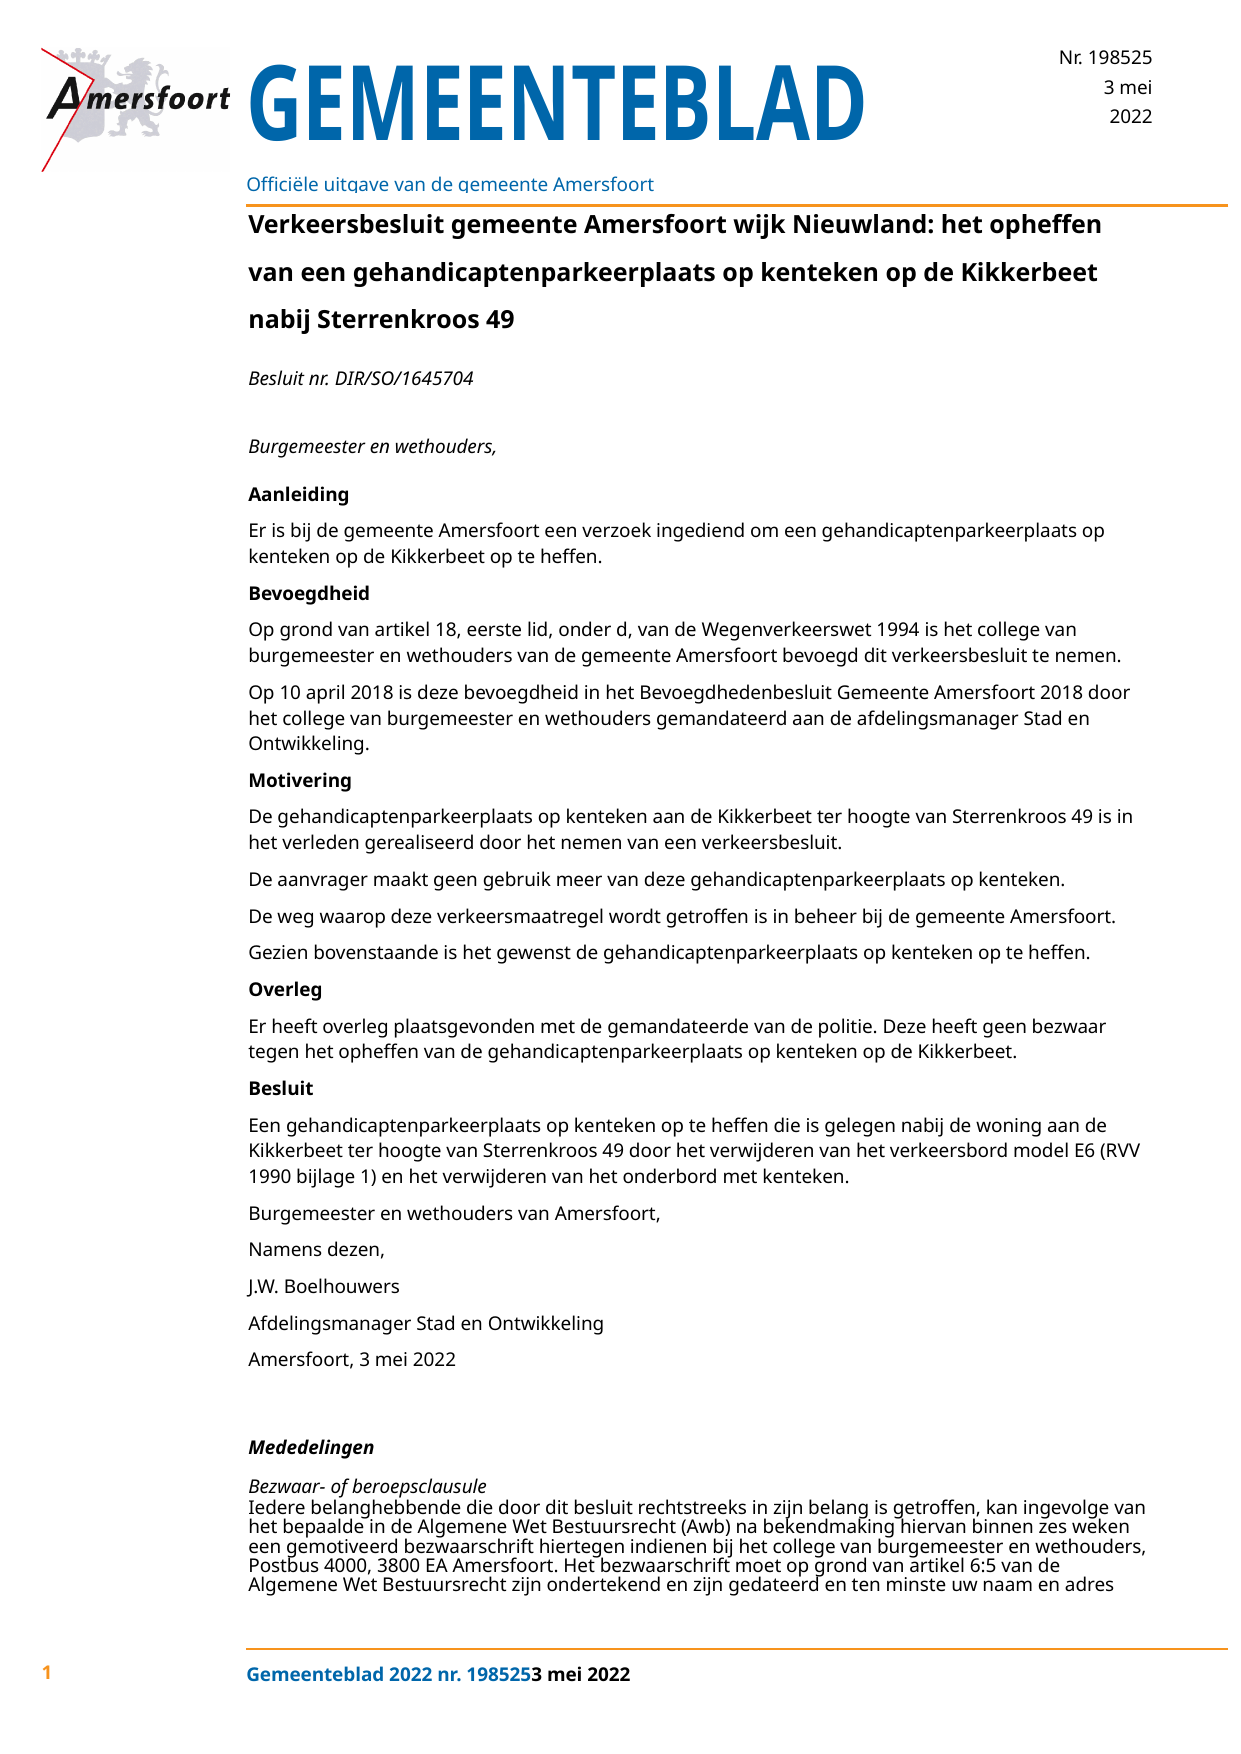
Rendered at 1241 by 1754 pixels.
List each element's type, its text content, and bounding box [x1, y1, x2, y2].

text De aanvrager maakt geen gebruik meer van deze gehandicaptenparkeerplaats op kenteken. [248, 866, 1152, 892]
text Amersfoort, 3 mei 2022 [248, 1347, 1152, 1372]
picture [41, 47, 231, 172]
text Op 10 april 2018 is deze bevoegdheid in het Bevoegdhedenbesluit Gemeente Amersfoort 2018 door het college van burgemeester en wethouders gemandateerd aan de afdelingsmanager Stad en Ontwikkeling. [248, 679, 1152, 756]
text Motivering [248, 767, 1152, 793]
text De weg waarop deze verkeersmaatregel wordt getroffen is in beheer bij de gemeente Amersfoort. [248, 903, 1152, 928]
text Besluit [248, 1075, 1152, 1101]
text Burgemeester en wethouders, [248, 433, 1152, 459]
text Mededelingen [248, 1434, 1152, 1460]
text Aanleiding [248, 481, 1152, 507]
text Besluit nr. DIR/SO/1645704 [248, 366, 1152, 391]
text Afdelingsmanager Stad en Ontwikkeling [248, 1310, 1152, 1336]
text J.W. Boelhouwers [248, 1273, 1152, 1299]
text Er heeft overleg plaatsgevonden met de gemandateerde van de politie. Deze heeft geen bezwaar tegen het opheffen van de gehandicaptenparkeerplaats op kenteken op de Kikkerbeet. [248, 1013, 1152, 1064]
text Namens dezen, [248, 1237, 1152, 1262]
text Een gehandicaptenparkeerplaats op kenteken op te heffen die is gelegen nabij de woning aan de Kikkerbeet ter hoogte van Sterrenkroos 49 door het verwijderen van het verkeersbord model E6 (RVV 1990 bijlage 1) en het verwijderen van het onderbord met kenteken. [248, 1112, 1152, 1189]
text Iedere belanghebbende die door dit besluit rechtstreeks in zijn belang is getroffen, kan ingevolge van het bepaalde in de Algemene Wet Bestuursrecht (Awb) na bekendmaking hiervan binnen zes weken een gemotiveerd bezwaarschrift hiertegen indienen bij het college van burgemeester en wethouders, Postbus 4000, 3800 EA Amersfoort. Het bezwaarschrift moet op grond van artikel 6:5 van de Algemene Wet Bestuursrecht zijn ondertekend en zijn gedateerd en ten minste uw naam en adres [248, 1499, 1152, 1595]
text De gehandicaptenparkeerplaats op kenteken aan de Kikkerbeet ter hoogte van Sterrenkroos 49 is in het verleden gerealiseerd door het nemen van een verkeersbesluit. [248, 804, 1152, 855]
text Overleg [248, 976, 1152, 1002]
text Op grond van artikel 18, eerste lid, onder d, van de Wegenverkeerswet 1994 is het college van burgemeester en wethouders van de gemeente Amersfoort bevoegd dit verkeersbesluit te nemen. [248, 617, 1152, 668]
text Er is bij de gemeente Amersfoort een verzoek ingediend om een gehandicaptenparkeerplaats op kenteken op de Kikkerbeet op te heffen. [248, 517, 1152, 569]
text Verkeersbesluit gemeente Amersfoort wijk Nieuwland: het opheffen van een gehandicaptenparkeerplaats op kenteken op de Kikkerbeet nabij Sterrenkroos 49 [248, 207, 1152, 336]
text Bezwaar- of beroepsclausule [248, 1473, 1152, 1499]
text Gezien bovenstaande is het gewenst de gehandicaptenparkeerplaats op kenteken op te heffen. [248, 939, 1152, 965]
text Bevoegdheid [248, 580, 1152, 606]
text Burgemeester en wethouders van Amersfoort, [248, 1200, 1152, 1226]
